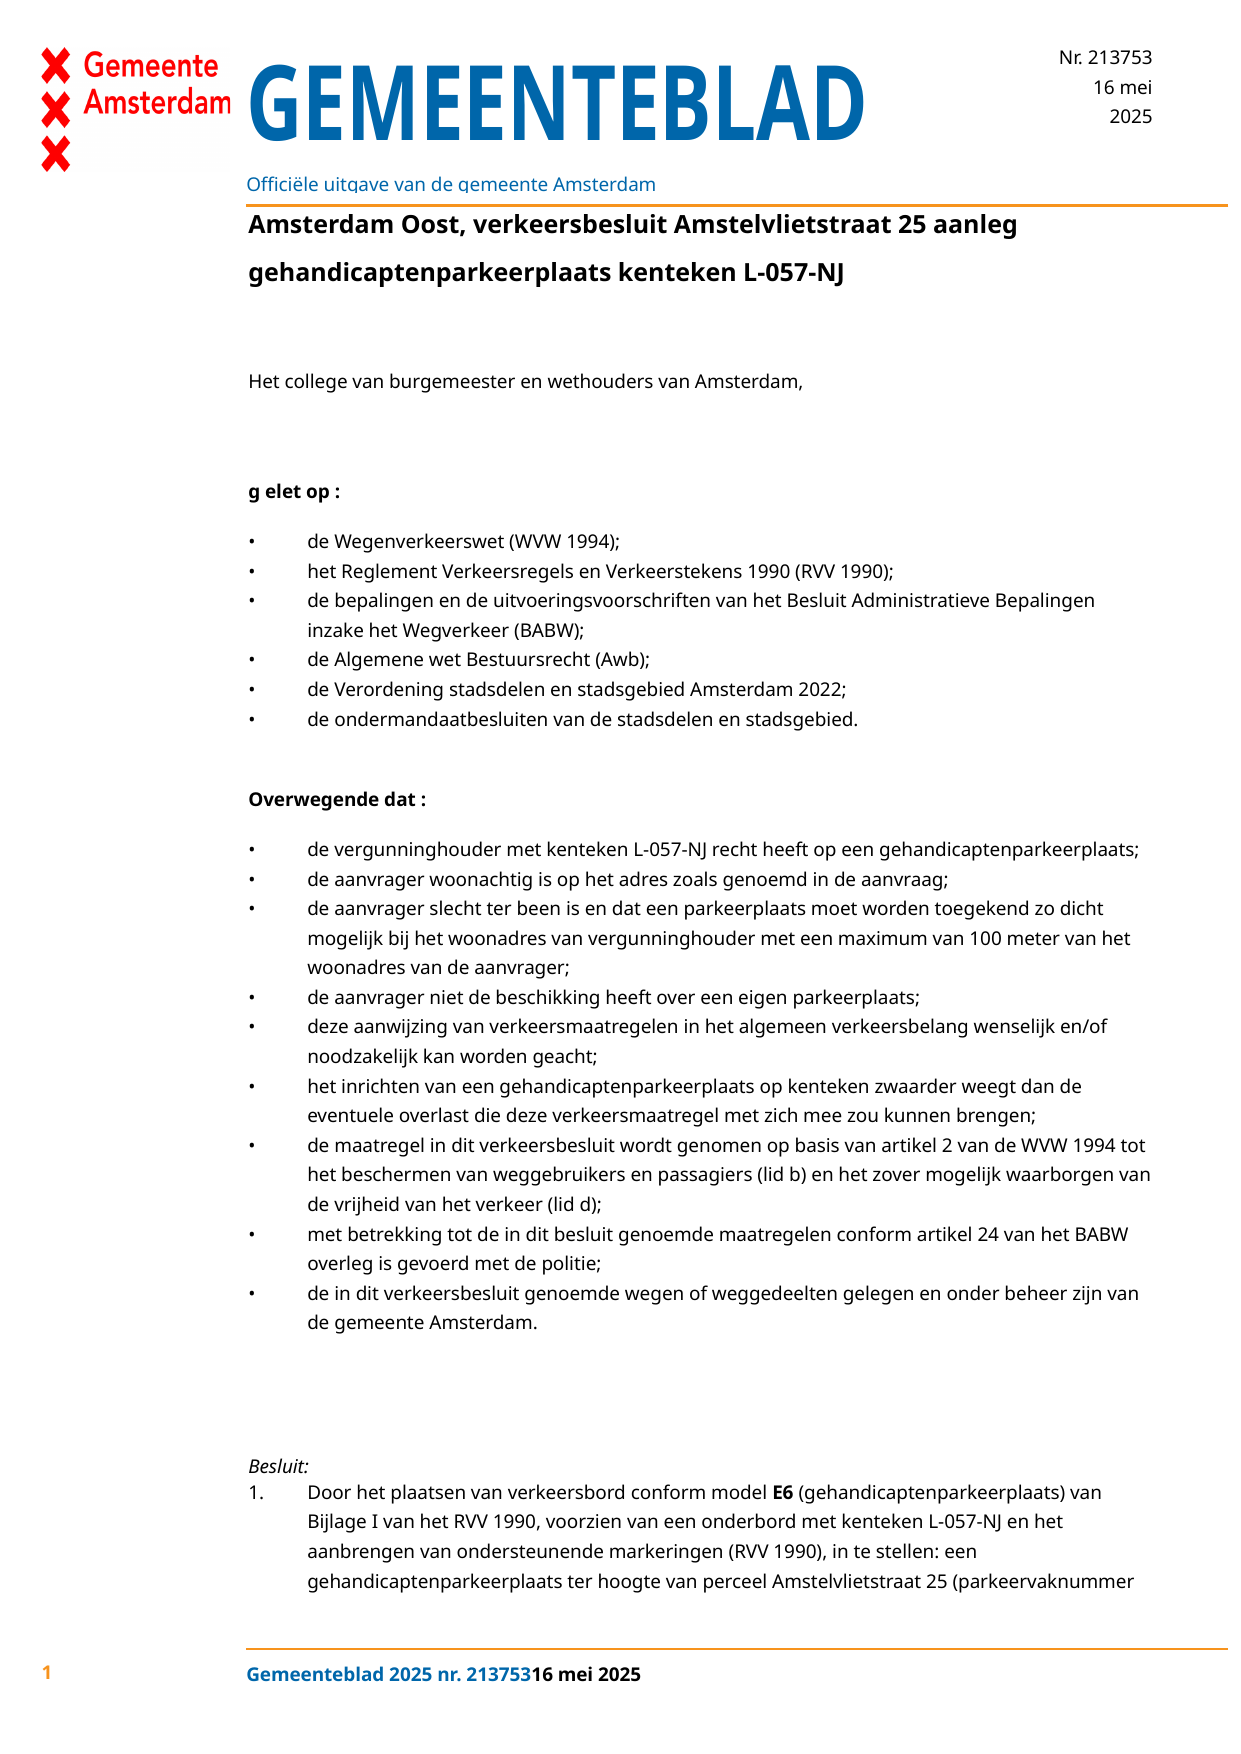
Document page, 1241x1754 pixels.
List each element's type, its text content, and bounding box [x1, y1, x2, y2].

text Overwegende dat : [248, 786, 1152, 811]
list de Algemene wet Bestuursrecht (Awb); [248, 647, 1152, 672]
picture [41, 47, 231, 172]
list de Verordening stadsdelen en stadsgebied Amsterdam 2022; [248, 676, 1152, 702]
list de aanvrager woonachtig is op het adres zoals genoemd in de aanvraag; [248, 866, 1152, 891]
list deze aanwijzing van verkeersmaatregelen in het algemeen verkeersbelang wenselijk en/of noodzakelijk kan worden geacht; [248, 1014, 1152, 1069]
list het Reglement Verkeersregels en Verkeerstekens 1990 (RVV 1990); [248, 558, 1152, 583]
text Het college van burgemeester en wethouders van Amsterdam, [248, 368, 1152, 394]
list de Wegenverkeerswet (WVW 1994); [248, 528, 1152, 554]
text Besluit: [248, 1453, 1152, 1479]
list de vergunninghouder met kenteken L-057-NJ recht heeft op een gehandicaptenparkeerplaats; [248, 836, 1152, 862]
list de maatregel in dit verkeersbesluit wordt genomen op basis van artikel 2 van de WVW 1994 tot het beschermen van weggebruikers en passagiers (lid b) en het zover mogelijk waarborgen van de vrijheid van het verkeer (lid d); [248, 1132, 1152, 1217]
text Amsterdam Oost, verkeersbesluit Amstelvlietstraat 25 aanleg gehandicaptenparkeerplaats kenteken L-057-NJ [248, 207, 1152, 288]
list met betrekking tot de in dit besluit genoemde maatregelen conform artikel 24 van het BABW overleg is gevoerd met de politie; [248, 1221, 1152, 1276]
list het inrichten van een gehandicaptenparkeerplaats op kenteken zwaarder weegt dan de eventuele overlast die deze verkeersmaatregel met zich mee zou kunnen brengen; [248, 1073, 1152, 1128]
text g elet op : [248, 478, 1152, 503]
list de aanvrager niet de beschikking heeft over een eigen parkeerplaats; [248, 984, 1152, 1010]
list de bepalingen en de uitvoeringsvoorschriften van het Besluit Administratieve Bepalingen inzake het Wegverkeer (BABW); [248, 587, 1152, 643]
list de aanvrager slecht ter been is en dat een parkeerplaats moet worden toegekend zo dicht mogelijk bij het woonadres van vergunninghouder met een maximum van 100 meter van het woonadres van de aanvrager; [248, 895, 1152, 980]
list Door het plaatsen van verkeersbord conform model E6 (gehandicaptenparkeerplaats) van Bijlage I van het RVV 1990, voorzien van een onderbord met kenteken L-057-NJ en het aanbrengen van ondersteunende markeringen (RVV 1990), in te stellen: een gehandicaptenparkeerplaats ter hoogte van perceel Amstelvlietstraat 25 (parkeervaknummer [248, 1479, 1152, 1594]
list de ondermandaatbesluiten van de stadsdelen en stadsgebied. [248, 706, 1152, 731]
list de in dit verkeersbesluit genoemde wegen of weggedeelten gelegen en onder beheer zijn van de gemeente Amsterdam. [248, 1280, 1152, 1335]
